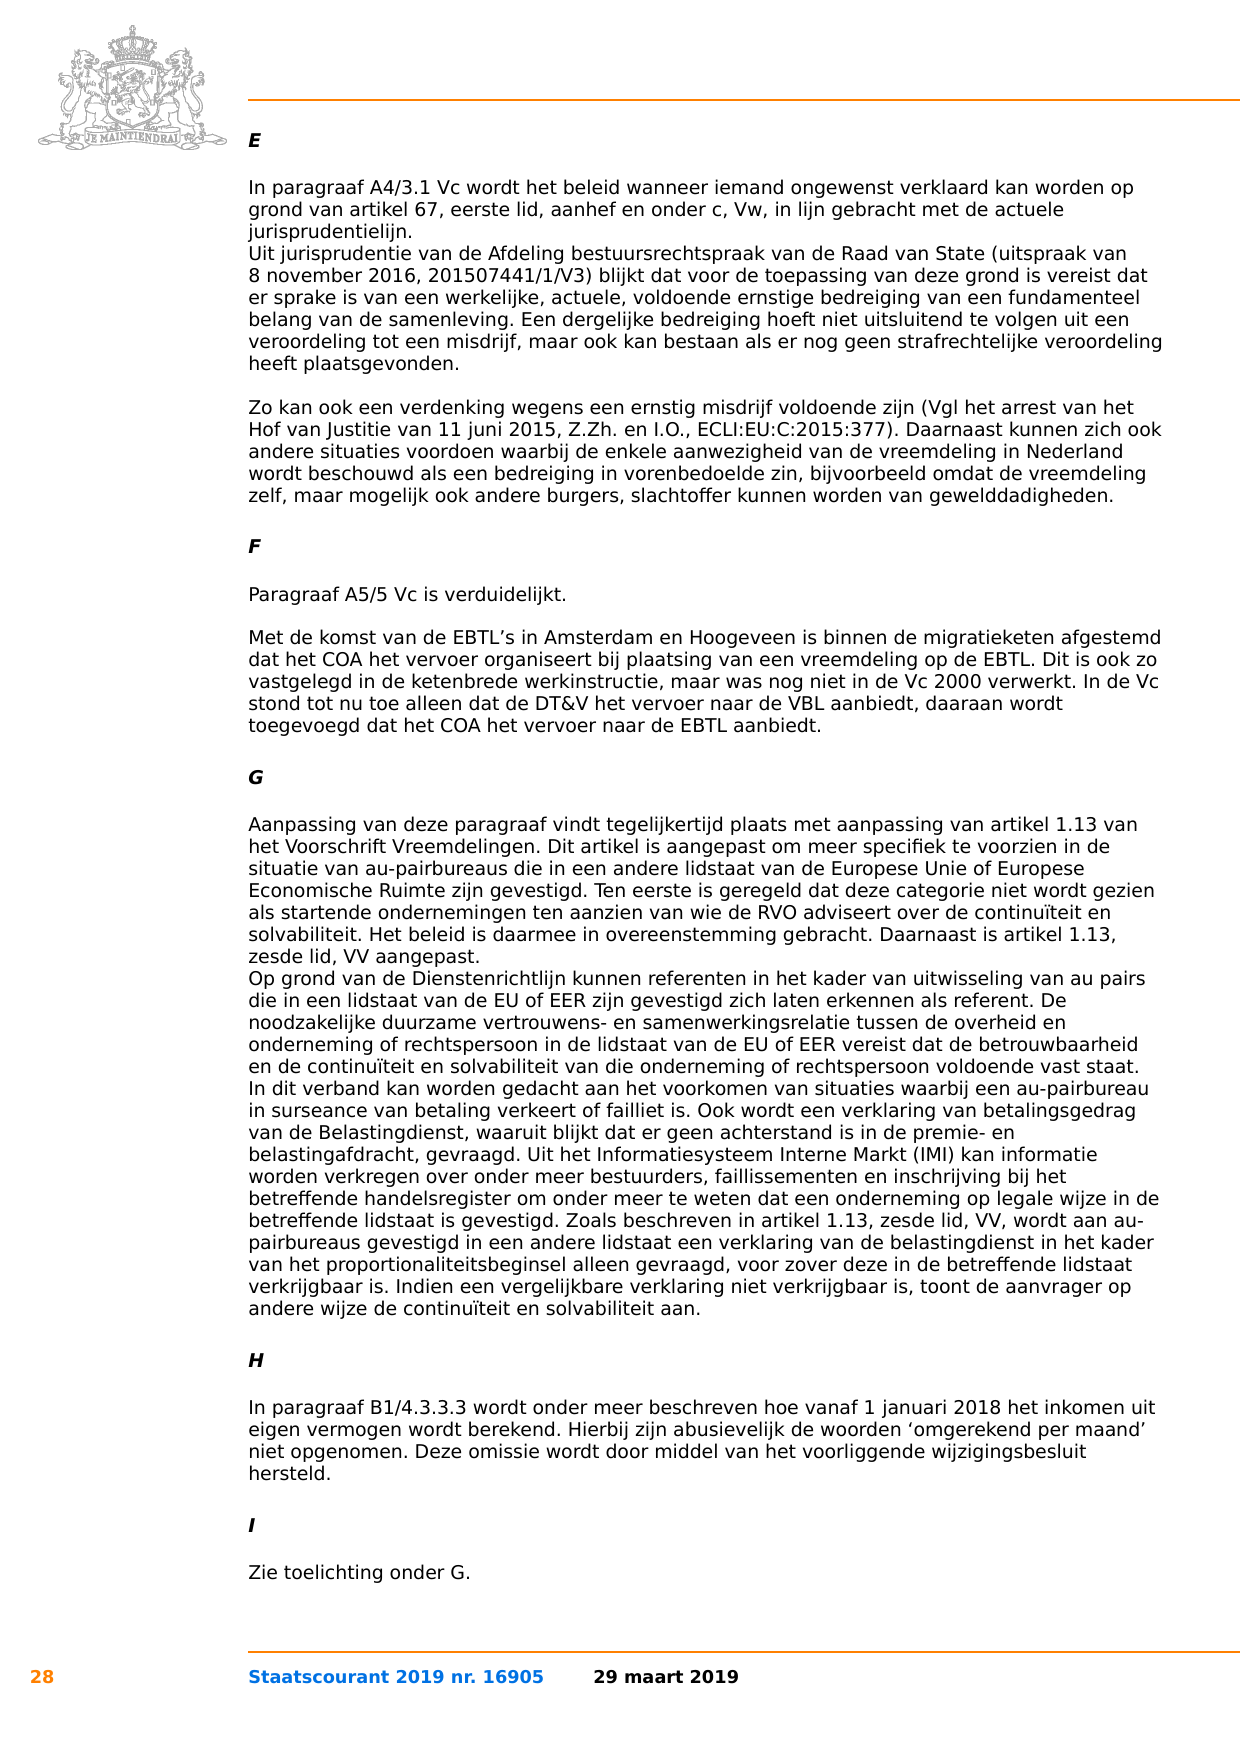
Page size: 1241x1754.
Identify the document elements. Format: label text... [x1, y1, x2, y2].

subtitle H [248, 1350, 1163, 1372]
text Aanpassing van deze paragraaf vindt tegelijkertijd plaats met aanpassing van artikel 1.13 van het Voorschrift Vreemdelingen. Dit artikel is aangepast om meer specifiek te voorzien in de situatie van au-pairbureaus die in een andere lidstaat van de Europese Unie of Europese Economische Ruimte zijn gevestigd. Ten eerste is geregeld dat deze categorie niet wordt gezien als startende ondernemingen ten aanzien van wie de RVO adviseert over de continuïteit en solvabiliteit. Het beleid is daarmee in overeenstemming gebracht. Daarnaast is artikel 1.13, zesde lid, VV aangepast. [248, 814, 1163, 968]
text In paragraaf B1/4.3.3.3 wordt onder meer beschreven hoe vanaf 1 januari 2018 het inkomen uit eigen vermogen wordt berekend. Hierbij zijn abusievelijk de woorden ‘omgerekend per maand’ niet opgenomen. Deze omissie wordt door middel van het voorliggende wijzigingsbesluit hersteld. [248, 1397, 1163, 1484]
text Zo kan ook een verdenking wegens een ernstig misdrijf voldoende zijn (Vgl het arrest van het Hof van Justitie van 11 juni 2015, Z.Zh. en I.O., ECLI:EU:C:2015:377). Daarnaast kunnen zich ook andere situaties voordoen waarbij de enkele aanwezigheid van de vreemdeling in Nederland wordt beschouwd als een bedreiging in vorenbedoelde zin, bijvoorbeeld omdat de vreemdeling zelf, maar mogelijk ook andere burgers, slachtoffer kunnen worden van gewelddadigheden. [248, 397, 1163, 506]
subtitle G [248, 767, 1163, 789]
subtitle I [248, 1514, 1163, 1537]
text In paragraaf A4/3.1 Vc wordt het beleid wanneer iemand ongewenst verklaard kan worden op grond van artikel 67, eerste lid, aanhef en onder c, Vw, in lijn gebracht met de actuele jurisprudentielijn. [248, 177, 1163, 243]
subtitle F [248, 536, 1163, 558]
text Uit jurisprudentie van de Afdeling bestuursrechtspraak van de Raad van State (uitspraak van 8 november 2016, 201507441/1/V3) blijkt dat voor de toepassing van deze grond is vereist dat er sprake is van een werkelijke, actuele, voldoende ernstige bedreiging van een fundamenteel belang van de samenleving. Een dergelijke bedreiging hoeft niet uitsluitend te volgen uit een veroordeling tot een misdrijf, maar ook kan bestaan als er nog geen strafrechtelijke veroordeling heeft plaatsgevonden. [248, 243, 1163, 375]
subtitle E [248, 130, 1163, 152]
picture [38, 25, 227, 150]
text Paragraaf A5/5 Vc is verduidelijkt. [248, 583, 1163, 605]
text Zie toelichting onder G. [248, 1562, 1163, 1583]
text Met de komst van de EBTL’s in Amsterdam en Hoogeveen is binnen de migratieketen afgestemd dat het COA het vervoer organiseert bij plaatsing van een vreemdeling op de EBTL. Dit is ook zo vastgelegd in de ketenbrede werkinstructie, maar was nog niet in de Vc 2000 verwerkt. In de Vc stond tot nu toe alleen dat de DT&V het vervoer naar de VBL aanbiedt, daaraan wordt toegevoegd dat het COA het vervoer naar de EBTL aanbiedt. [248, 627, 1163, 737]
text Op grond van de Dienstenrichtlijn kunnen referenten in het kader van uitwisseling van au pairs die in een lidstaat van de EU of EER zijn gevestigd zich laten erkennen als referent. De noodzakelijke duurzame vertrouwens- en samenwerkingsrelatie tussen de overheid en onderneming of rechtspersoon in de lidstaat van de EU of EER vereist dat de betrouwbaarheid en de continuïteit en solvabiliteit van die onderneming of rechtspersoon voldoende vast staat. In dit verband kan worden gedacht aan het voorkomen van situaties waarbij een au-pairbureau in surseance van betaling verkeert of failliet is. Ook wordt een verklaring van betalingsgedrag van de Belastingdienst, waaruit blijkt dat er geen achterstand is in de premie- en belastingafdracht, gevraagd. Uit het Informatiesysteem Interne Markt (IMI) kan informatie worden verkregen over onder meer bestuurders, faillissementen en inschrijving bij het betreffende handelsregister om onder meer te weten dat een onderneming op legale wijze in de betreffende lidstaat is gevestigd. Zoals beschreven in artikel 1.13, zesde lid, VV, wordt aan au-pairbureaus gevestigd in een andere lidstaat een verklaring van de belastingdienst in het kader van het proportionaliteitsbeginsel alleen gevraagd, voor zover deze in de betreffende lidstaat verkrijgbaar is. Indien een vergelijkbare verklaring niet verkrijgbaar is, toont de aanvrager op andere wijze de continuïteit en solvabiliteit aan. [248, 968, 1163, 1320]
